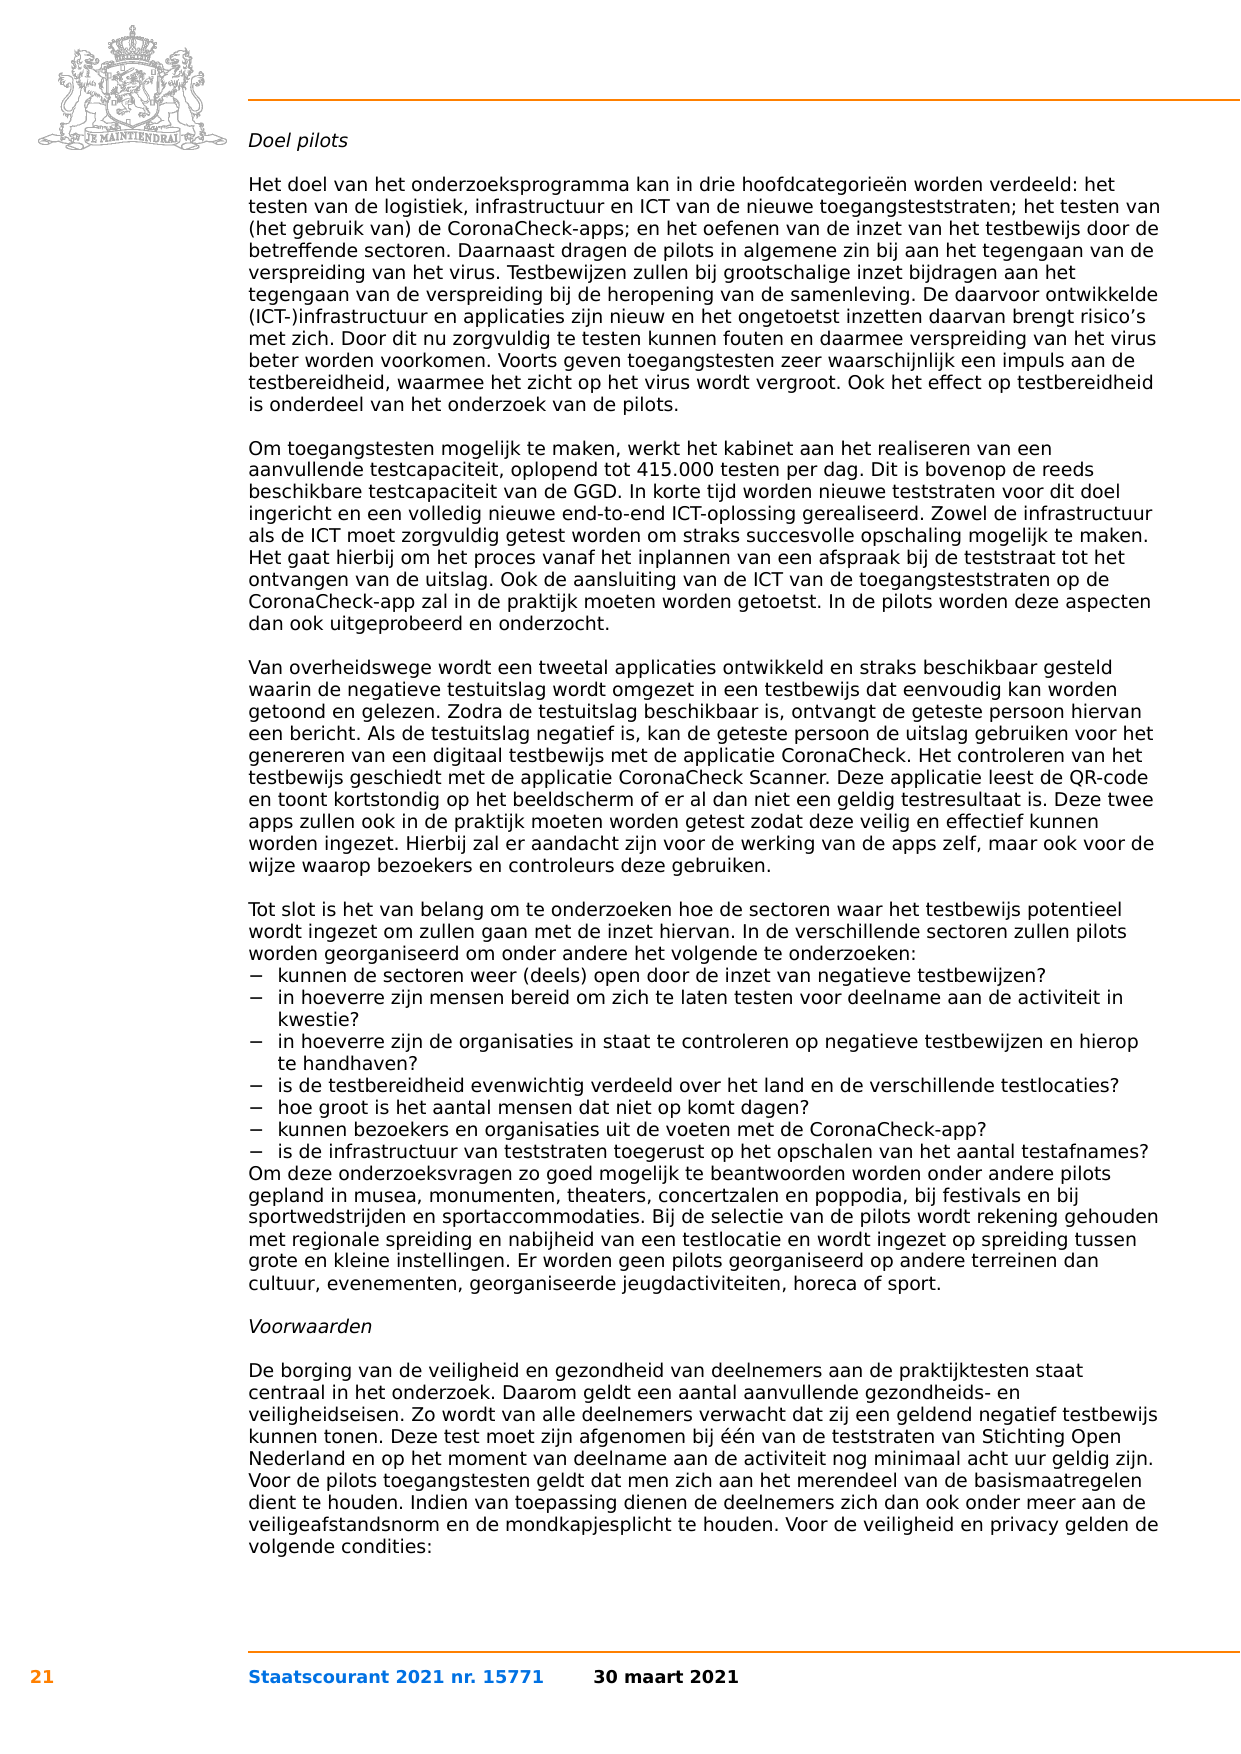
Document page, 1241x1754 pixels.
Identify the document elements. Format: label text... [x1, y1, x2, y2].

text Om toegangstesten mogelijk te maken, werkt het kabinet aan het realiseren van een aanvullende testcapaciteit, oplopend tot 415.000 testen per dag. Dit is bovenop de reeds beschikbare testcapaciteit van de GGD. In korte tijd worden nieuwe teststraten voor dit doel ingericht en een volledig nieuwe end-to-end ICT-oplossing gerealiseerd. Zowel de infrastructuur als de ICT moet zorgvuldig getest worden om straks succesvolle opschaling mogelijk te maken. Het gaat hierbij om het proces vanaf het inplannen van een afspraak bij de teststraat tot het ontvangen van de uitslag. Ook de aansluiting van de ICT van de toegangsteststraten op de CoronaCheck-app zal in de praktijk moeten worden getoetst. In de pilots worden deze aspecten dan ook uitgeprobeerd en onderzocht. [248, 437, 1163, 635]
text − kunnen de sectoren weer (deels) open door de inzet van negatieve testbewijzen? [248, 965, 1163, 987]
text Tot slot is het van belang om te onderzoeken hoe de sectoren waar het testbewijs potentieel wordt ingezet om zullen gaan met de inzet hiervan. In de verschillende sectoren zullen pilots worden georganiseerd om onder andere het volgende te onderzoeken: [248, 899, 1163, 965]
subtitle Doel pilots [248, 130, 1163, 152]
text − is de infrastructuur van teststraten toegerust op het opschalen van het aantal testafnames? [248, 1141, 1163, 1162]
text − in hoeverre zijn mensen bereid om zich te laten testen voor deelname aan de activiteit in kwestie? [248, 987, 1163, 1031]
text Om deze onderzoeksvragen zo goed mogelijk te beantwoorden worden onder andere pilots gepland in musea, monumenten, theaters, concertzalen en poppodia, bij festivals en bij sportwedstrijden en sportaccommodaties. Bij de selectie van de pilots wordt rekening gehouden met regionale spreiding en nabijheid van een testlocatie en wordt ingezet op spreiding tussen grote en kleine instellingen. Er worden geen pilots georganiseerd op andere terreinen dan cultuur, evenementen, georganiseerde jeugdactiviteiten, horeca of sport. [248, 1162, 1163, 1294]
text − hoe groot is het aantal mensen dat niet op komt dagen? [248, 1097, 1163, 1118]
picture [38, 25, 227, 150]
text − kunnen bezoekers en organisaties uit de voeten met de CoronaCheck-app? [248, 1118, 1163, 1141]
text Van overheidswege wordt een tweetal applicaties ontwikkeld en straks beschikbaar gesteld waarin de negatieve testuitslag wordt omgezet in een testbewijs dat eenvoudig kan worden getoond en gelezen. Zodra de testuitslag beschikbaar is, ontvangt de geteste persoon hiervan een bericht. Als de testuitslag negatief is, kan de geteste persoon de uitslag gebruiken voor het genereren van een digitaal testbewijs met de applicatie CoronaCheck. Het controleren van het testbewijs geschiedt met de applicatie CoronaCheck Scanner. Deze applicatie leest de QR-code en toont kortstondig op het beeldscherm of er al dan niet een geldig testresultaat is. Deze twee apps zullen ook in de praktijk moeten worden getest zodat deze veilig en effectief kunnen worden ingezet. Hierbij zal er aandacht zijn voor de werking van de apps zelf, maar ook voor de wijze waarop bezoekers en controleurs deze gebruiken. [248, 657, 1163, 877]
subtitle Voorwaarden [248, 1316, 1163, 1338]
text − is de testbereidheid evenwichtig verdeeld over het land en de verschillende testlocaties? [248, 1074, 1163, 1097]
text De borging van de veiligheid en gezondheid van deelnemers aan de praktijktesten staat centraal in het onderzoek. Daarom geldt een aantal aanvullende gezondheids- en veiligheidseisen. Zo wordt van alle deelnemers verwacht dat zij een geldend negatief testbewijs kunnen tonen. Deze test moet zijn afgenomen bij één van de teststraten van Stichting Open Nederland en op het moment van deelname aan de activiteit nog minimaal acht uur geldig zijn. Voor de pilots toegangstesten geldt dat men zich aan het merendeel van de basismaatregelen dient te houden. Indien van toepassing dienen de deelnemers zich dan ook onder meer aan de veiligeafstandsnorm en de mondkapjesplicht te houden. Voor de veiligheid en privacy gelden de volgende condities: [248, 1360, 1163, 1558]
text Het doel van het onderzoeksprogramma kan in drie hoofdcategorieën worden verdeeld: het testen van de logistiek, infrastructuur en ICT van de nieuwe toegangsteststraten; het testen van (het gebruik van) de CoronaCheck-apps; en het oefenen van de inzet van het testbewijs door de betreffende sectoren. Daarnaast dragen de pilots in algemene zin bij aan het tegengaan van de verspreiding van het virus. Testbewijzen zullen bij grootschalige inzet bijdragen aan het tegengaan van de verspreiding bij de heropening van de samenleving. De daarvoor ontwikkelde (ICT-)infrastructuur en applicaties zijn nieuw en het ongetoetst inzetten daarvan brengt risico’s met zich. Door dit nu zorgvuldig te testen kunnen fouten en daarmee verspreiding van het virus beter worden voorkomen. Voorts geven toegangstesten zeer waarschijnlijk een impuls aan de testbereidheid, waarmee het zicht op het virus wordt vergroot. Ook het effect op testbereidheid is onderdeel van het onderzoek van de pilots. [248, 174, 1163, 416]
text − in hoeverre zijn de organisaties in staat te controleren op negatieve testbewijzen en hierop te handhaven? [248, 1031, 1163, 1074]
